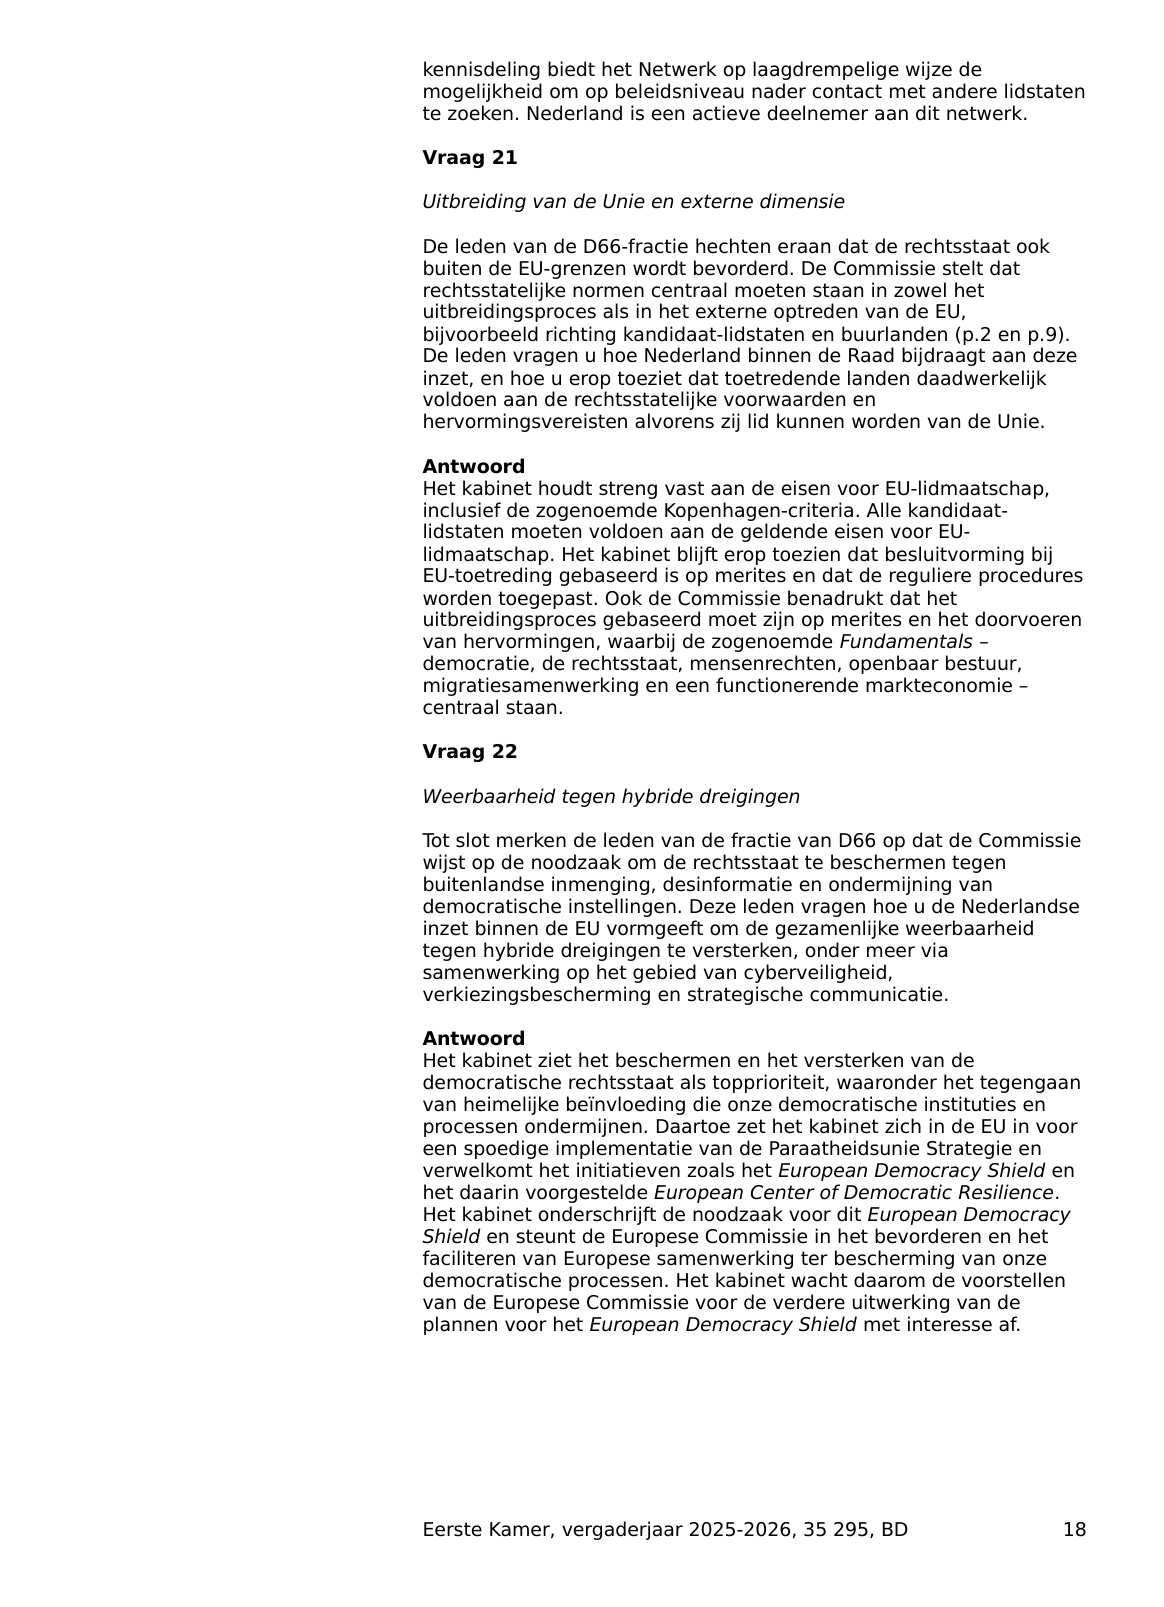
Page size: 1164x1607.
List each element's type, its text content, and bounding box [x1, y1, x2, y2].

text De leden van de D66-fractie hechten eraan dat de rechtsstaat ook buiten de EU-grenzen wordt bevorderd. De Commissie stelt dat rechtsstatelijke normen centraal moeten staan in zowel het uitbreidingsproces als in het externe optreden van de EU, bijvoorbeeld richting kandidaat-lidstaten en buurlanden (p.2 en p.9). De leden vragen u hoe Nederland binnen de Raad bijdraagt aan deze inzet, en hoe u erop toeziet dat toetredende landen daadwerkelijk voldoen aan de rechtsstatelijke voorwaarden en hervormingsvereisten alvorens zij lid kunnen worden van de Unie. [422, 236, 1087, 433]
text Vraag 21 [422, 147, 1087, 169]
subtitle Weerbaarheid tegen hybride dreigingen [422, 786, 1087, 808]
text Antwoord [422, 456, 1087, 477]
text Tot slot merken de leden van de fractie van D66 op dat de Commissie wijst op de noodzaak om de rechtsstaat te beschermen tegen buitenlandse inmenging, desinformatie en ondermijning van democratische instellingen. Deze leden vragen hoe u de Nederlandse inzet binnen de EU vormgeeft om de gezamenlijke weerbaarheid tegen hybride dreigingen te versterken, onder meer via samenwerking op het gebied van cyberveiligheid, verkiezingsbescherming en strategische communicatie. [422, 830, 1087, 1006]
text Het kabinet ziet het beschermen en het versterken van de democratische rechtsstaat als topprioriteit, waaronder het tegengaan van heimelijke beïnvloeding die onze democratische instituties en processen ondermijnen. Daartoe zet het kabinet zich in de EU in voor een spoedige implementatie van de Paraatheidsunie Strategie en verwelkomt het initiatieven zoals het European Democracy Shield en het daarin voorgestelde European Center of Democratic Resilience. Het kabinet onderschrijft de noodzaak voor dit European Democracy Shield en steunt de Europese Commissie in het bevorderen en het faciliteren van Europese samenwerking ter bescherming van onze democratische processen. Het kabinet wacht daarom de voorstellen van de Europese Commissie voor de verdere uitwerking van de plannen voor het European Democracy Shield met interesse af. [422, 1050, 1087, 1336]
subtitle Uitbreiding van de Unie en externe dimensie [422, 191, 1087, 213]
text kennisdeling biedt het Netwerk op laagdrempelige wijze de mogelijkheid om op beleidsniveau nader contact met andere lidstaten te zoeken. Nederland is een actieve deelnemer aan dit netwerk. [422, 59, 1087, 125]
text Antwoord [422, 1028, 1087, 1050]
text Vraag 22 [422, 741, 1087, 763]
text Het kabinet houdt streng vast aan de eisen voor EU-lidmaatschap, inclusief de zogenoemde Kopenhagen-criteria. Alle kandidaat-lidstaten moeten voldoen aan de geldende eisen voor EU-lidmaatschap. Het kabinet blijft erop toezien dat besluitvorming bij EU-toetreding gebaseerd is op merites en dat de reguliere procedures worden toegepast. Ook de Commissie benadrukt dat het uitbreidingsproces gebaseerd moet zijn op merites en het doorvoeren van hervormingen, waarbij de zogenoemde Fundamentals – democratie, de rechtsstaat, mensenrechten, openbaar bestuur, migratiesamenwerking en een functionerende markteconomie – centraal staan. [422, 477, 1087, 719]
